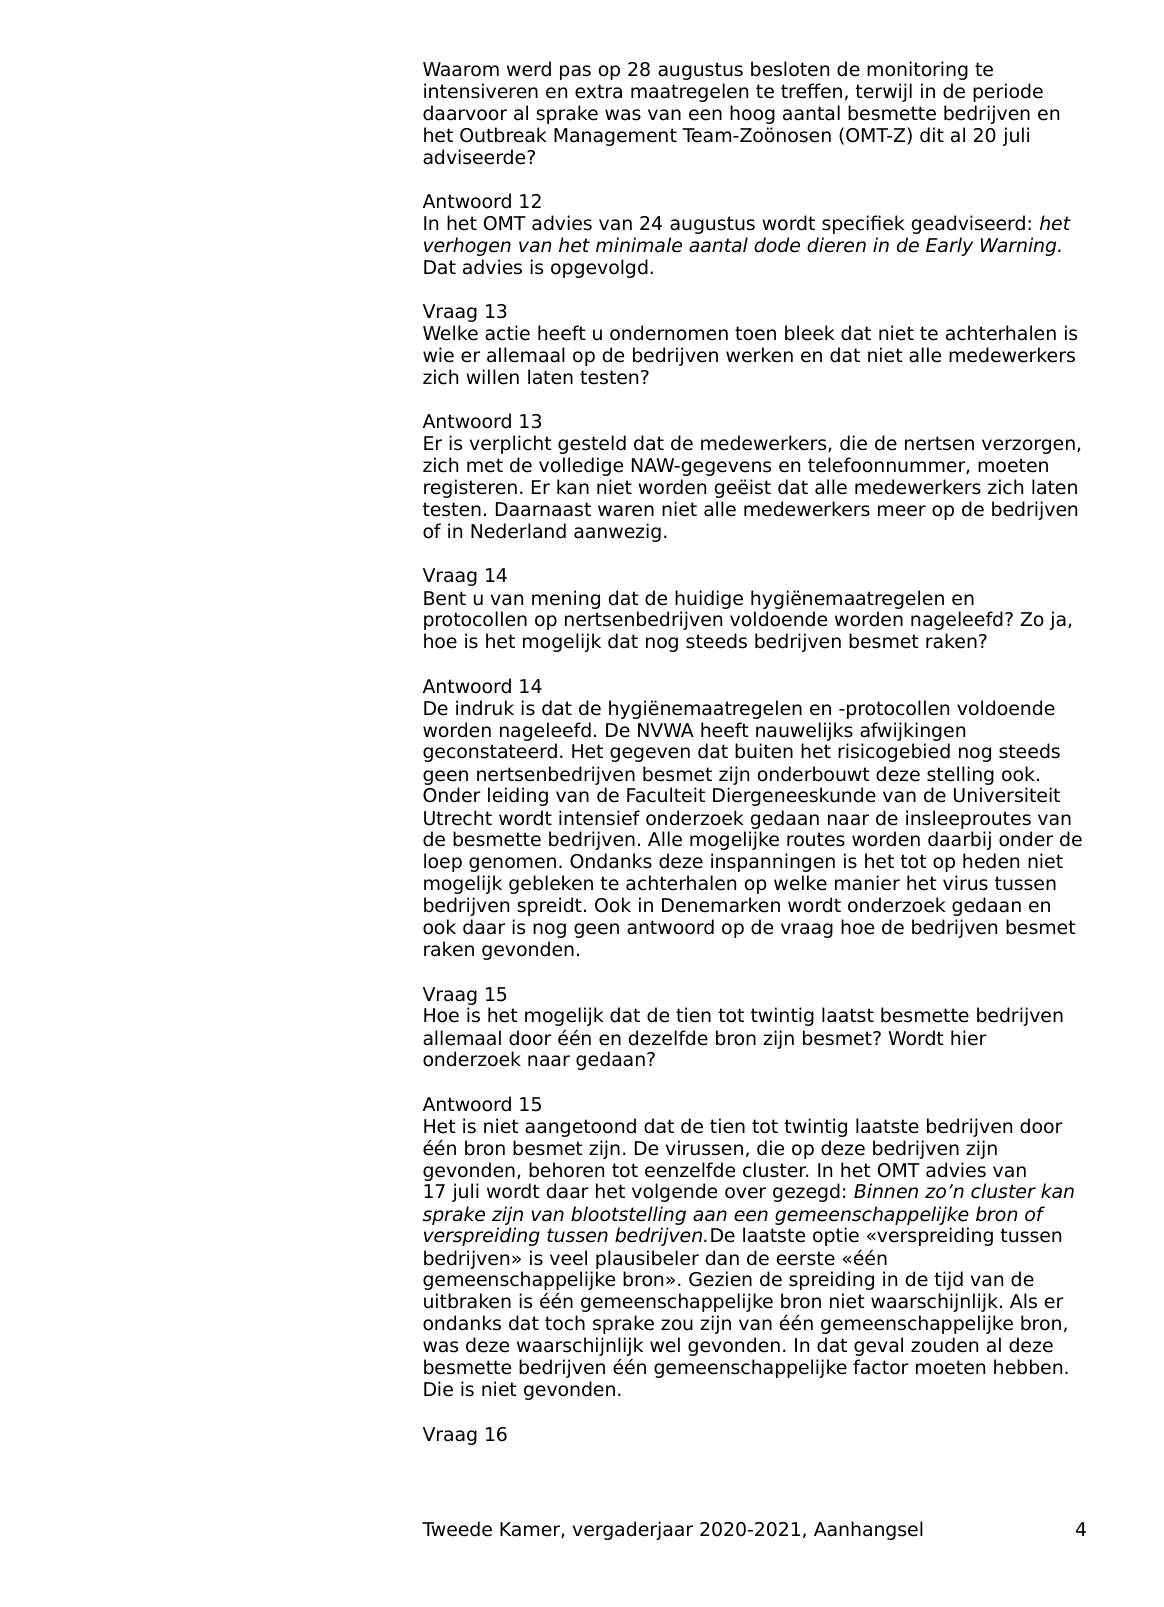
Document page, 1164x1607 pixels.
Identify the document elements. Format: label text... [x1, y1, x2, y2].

text Antwoord 12 [422, 191, 1087, 213]
text De indruk is dat de hygiënemaatregelen en -protocollen voldoende worden nageleefd. De NVWA heeft nauwelijks afwijkingen geconstateerd. Het gegeven dat buiten het risicogebied nog steeds geen nertsenbedrijven besmet zijn onderbouwt deze stelling ook. [422, 697, 1087, 785]
text Vraag 13 [422, 301, 1087, 323]
text Het is niet aangetoond dat de tien tot twintig laatste bedrijven door één bron besmet zijn. De virussen, die op deze bedrijven zijn gevonden, behoren tot eenzelfde cluster. In het OMT advies van 17 juli wordt daar het volgende over gezegd: Binnen zo’n cluster kan sprake zijn van blootstelling aan een gemeenschappelijke bron of verspreiding tussen bedrijven.De laatste optie «verspreiding tussen bedrijven» is veel plausibeler dan de eerste «één gemeenschappelijke bron». Gezien de spreiding in de tijd van de uitbraken is één gemeenschappelijke bron niet waarschijnlijk. Als er ondanks dat toch sprake zou zijn van één gemeenschappelijke bron, was deze waarschijnlijk wel gevonden. In dat geval zouden al deze besmette bedrijven één gemeenschappelijke factor moeten hebben. Die is niet gevonden. [422, 1116, 1087, 1401]
text Antwoord 13 [422, 411, 1087, 433]
text Onder leiding van de Faculteit Diergeneeskunde van de Universiteit Utrecht wordt intensief onderzoek gedaan naar de insleeproutes van de besmette bedrijven. Alle mogelijke routes worden daarbij onder de loep genomen. Ondanks deze inspanningen is het tot op heden niet mogelijk gebleken te achterhalen op welke manier het virus tussen bedrijven spreidt. Ook in Denemarken wordt onderzoek gedaan en ook daar is nog geen antwoord op de vraag hoe de bedrijven besmet raken gevonden. [422, 785, 1087, 961]
text Bent u van mening dat de huidige hygiënemaatregelen en protocollen op nertsenbedrijven voldoende worden nageleefd? Zo ja, hoe is het mogelijk dat nog steeds bedrijven besmet raken? [422, 587, 1087, 653]
text In het OMT advies van 24 augustus wordt specifiek geadviseerd: het verhogen van het minimale aantal dode dieren in de Early Warning. Dat advies is opgevolgd. [422, 213, 1087, 279]
text Vraag 15 [422, 983, 1087, 1005]
text Antwoord 14 [422, 676, 1087, 697]
text Vraag 16 [422, 1423, 1087, 1445]
text Antwoord 15 [422, 1093, 1087, 1116]
text Hoe is het mogelijk dat de tien tot twintig laatst besmette bedrijven allemaal door één en dezelfde bron zijn besmet? Wordt hier onderzoek naar gedaan? [422, 1005, 1087, 1071]
text Welke actie heeft u ondernomen toen bleek dat niet te achterhalen is wie er allemaal op de bedrijven werken en dat niet alle medewerkers zich willen laten testen? [422, 323, 1087, 389]
text Vraag 14 [422, 565, 1087, 587]
text Waarom werd pas op 28 augustus besloten de monitoring te intensiveren en extra maatregelen te treffen, terwijl in de periode daarvoor al sprake was van een hoog aantal besmette bedrijven en het Outbreak Management Team-Zoönosen (OMT-Z) dit al 20 juli adviseerde? [422, 59, 1087, 169]
text Er is verplicht gesteld dat de medewerkers, die de nertsen verzorgen, zich met de volledige NAW-gegevens en telefoonnummer, moeten registeren. Er kan niet worden geëist dat alle medewerkers zich laten testen. Daarnaast waren niet alle medewerkers meer op de bedrijven of in Nederland aanwezig. [422, 433, 1087, 543]
